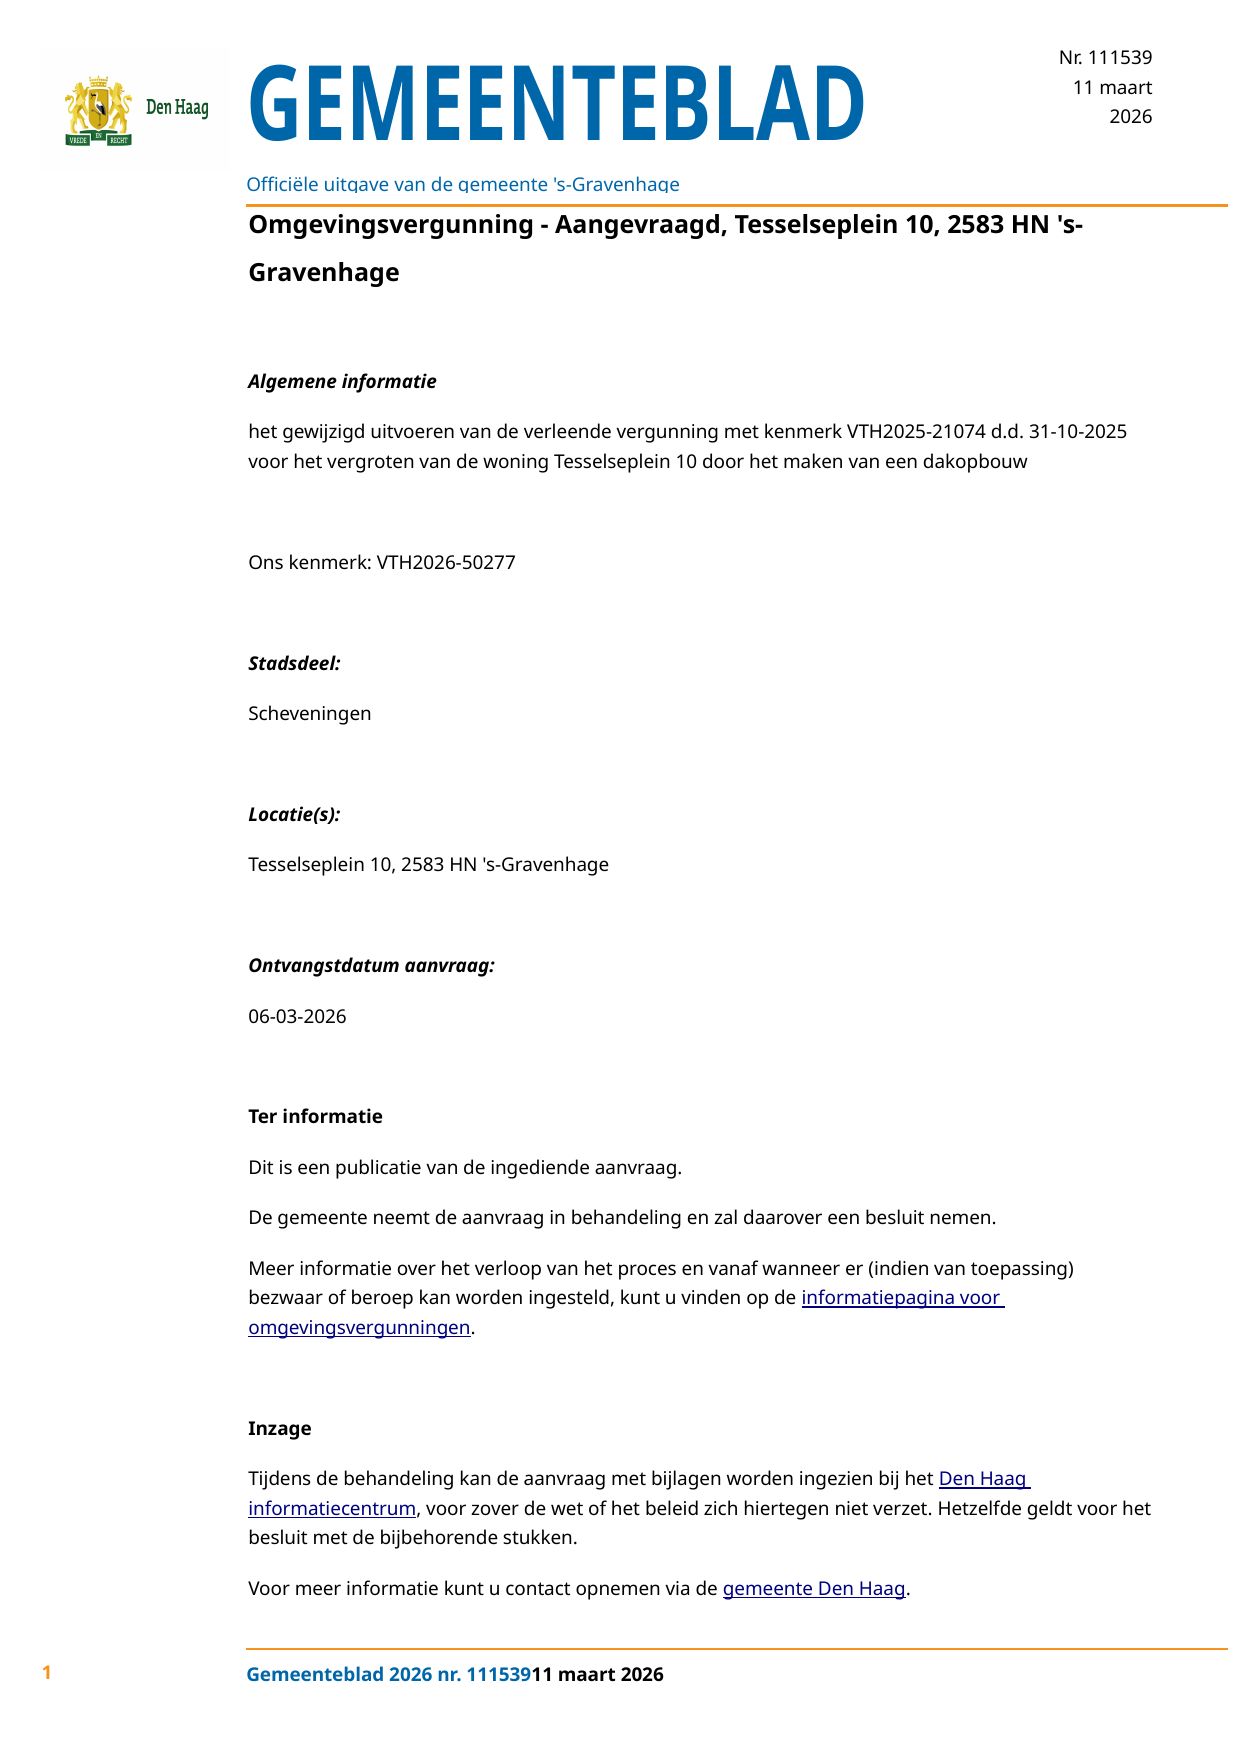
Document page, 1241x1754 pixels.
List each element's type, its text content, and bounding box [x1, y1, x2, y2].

text Inzage [248, 1415, 1152, 1441]
text Meer informatie over het verloop van het proces en vanaf wanneer er (indien van toepassing) bezwaar of beroep kan worden ingesteld, kunt u vinden op de informatiepagina voor omgevingsvergunningen. [248, 1255, 1152, 1340]
text Tesselseplein 10, 2583 HN 's-Gravenhage [248, 852, 1152, 877]
text Ter informatie [248, 1104, 1152, 1129]
text Tijdens de behandeling kan de aanvraag met bijlagen worden ingezien bij het Den Haag informatiecentrum, voor zover de wet of het beleid zich hiertegen niet verzet. Hetzelfde geldt voor het besluit met de bijbehorende stukken. [248, 1465, 1152, 1550]
text Stadsdeel: [248, 650, 1152, 676]
text Ontvangstdatum aanvraag: [248, 952, 1152, 978]
text Algemene informatie [248, 368, 1152, 394]
text Scheveningen [248, 700, 1152, 726]
text Ons kenmerk: VTH2026-50277 [248, 549, 1152, 575]
text De gemeente neemt de aanvraag in behandeling en zal daarover een besluit nemen. [248, 1204, 1152, 1230]
text 06-03-2026 [248, 1003, 1152, 1029]
text Voor meer informatie kunt u contact opnemen via de gemeente Den Haag. [248, 1575, 1152, 1601]
text Locatie(s): [248, 801, 1152, 827]
text Omgevingsvergunning - Aangevraagd, Tesselseplein 10, 2583 HN 's-Gravenhage [248, 207, 1152, 288]
text het gewijzigd uitvoeren van de verleende vergunning met kenmerk VTH2025-21074 d.d. 31-10-2025 voor het vergroten van de woning Tesselseplein 10 door het maken van een dakopbouw [248, 419, 1152, 474]
text Dit is een publicatie van de ingediende aanvraag. [248, 1154, 1152, 1180]
picture [41, 47, 231, 172]
